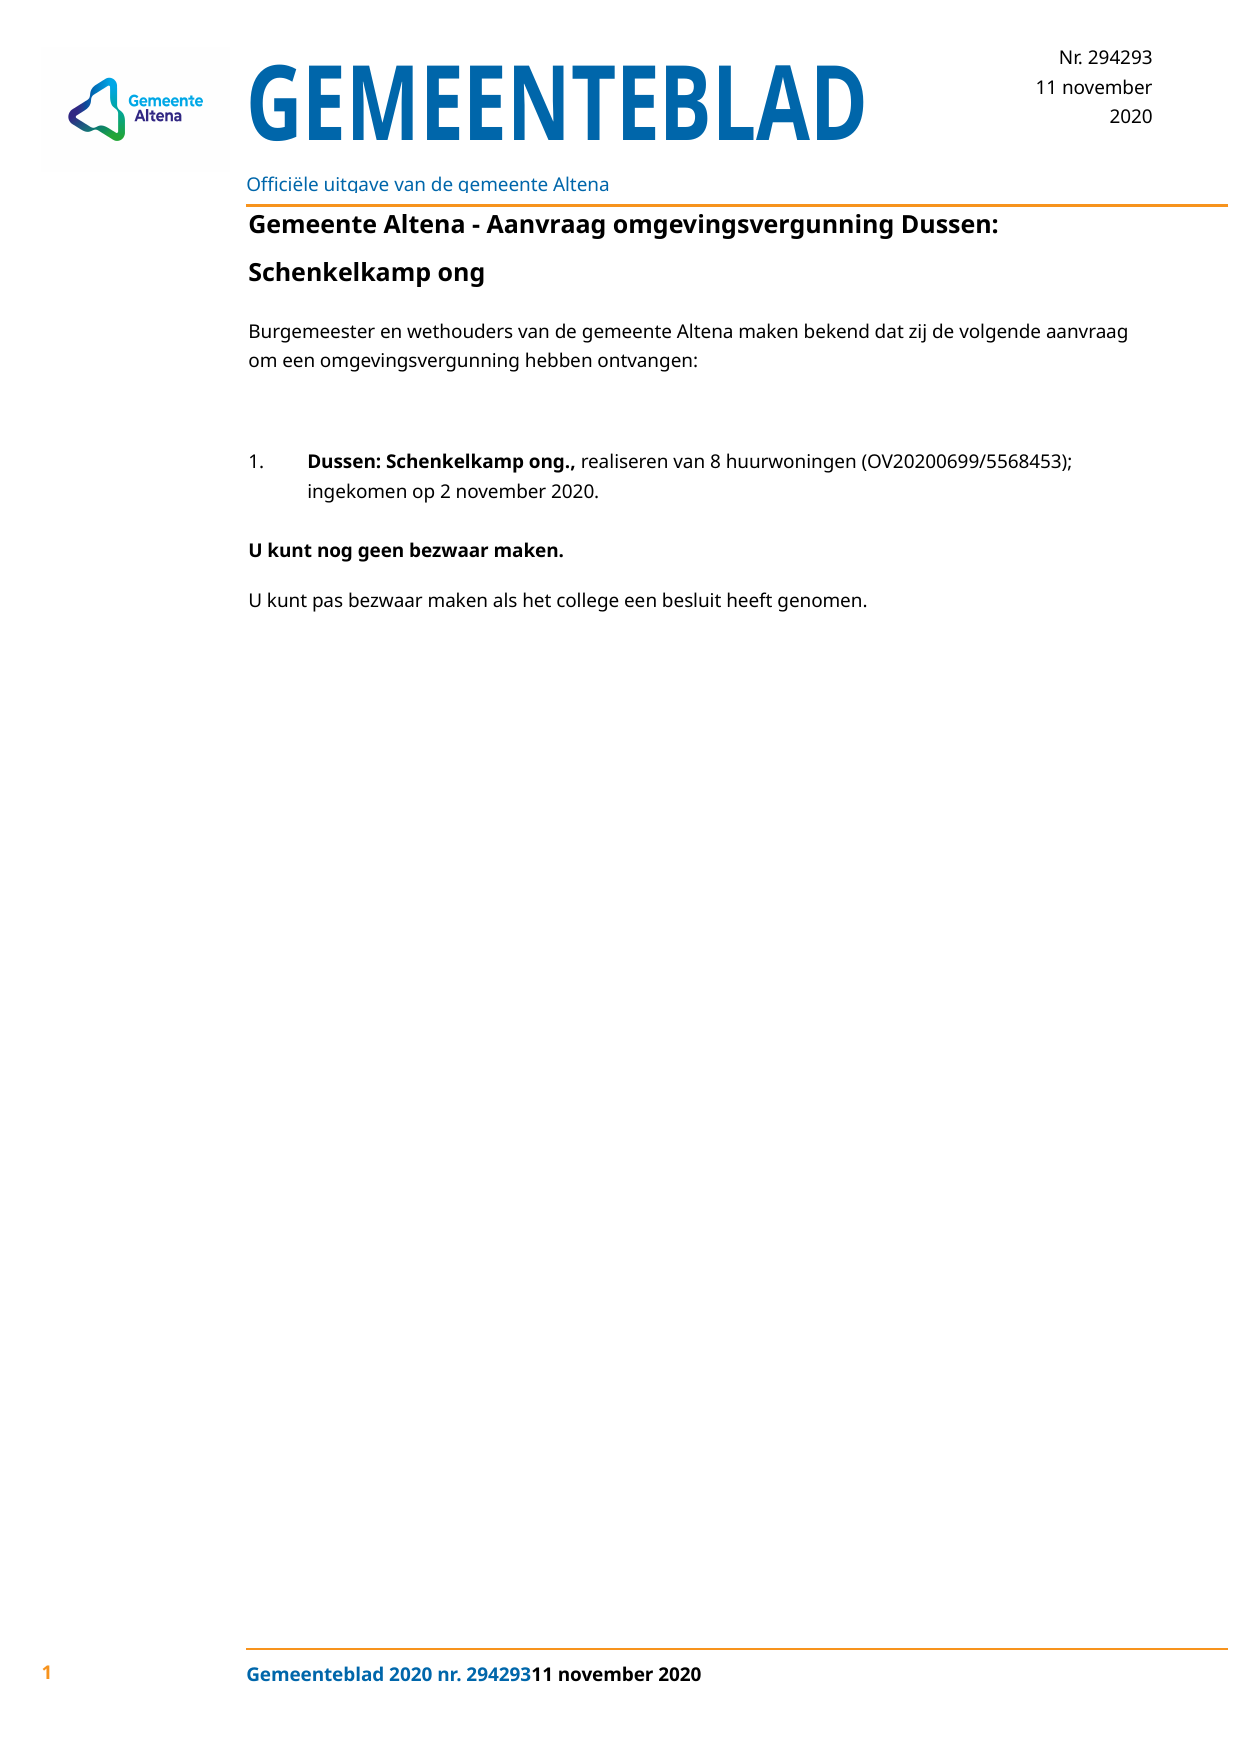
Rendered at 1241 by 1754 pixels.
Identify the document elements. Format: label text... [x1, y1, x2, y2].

text Burgemeester en wethouders van de gemeente Altena maken bekend dat zij de volgende aanvraag om een omgevingsvergunning hebben ontvangen: [248, 318, 1152, 373]
text U kunt nog geen bezwaar maken. [248, 537, 1152, 563]
text Gemeente Altena - Aanvraag omgevingsvergunning Dussen: Schenkelkamp ong [248, 207, 1152, 288]
picture [41, 47, 231, 172]
list Dussen: Schenkelkamp ong., realiseren van 8 huurwoningen (OV20200699/5568453); ingekomen op 2 november 2020. [248, 448, 1152, 504]
text U kunt pas bezwaar maken als het college een besluit heeft genomen. [248, 587, 1152, 613]
